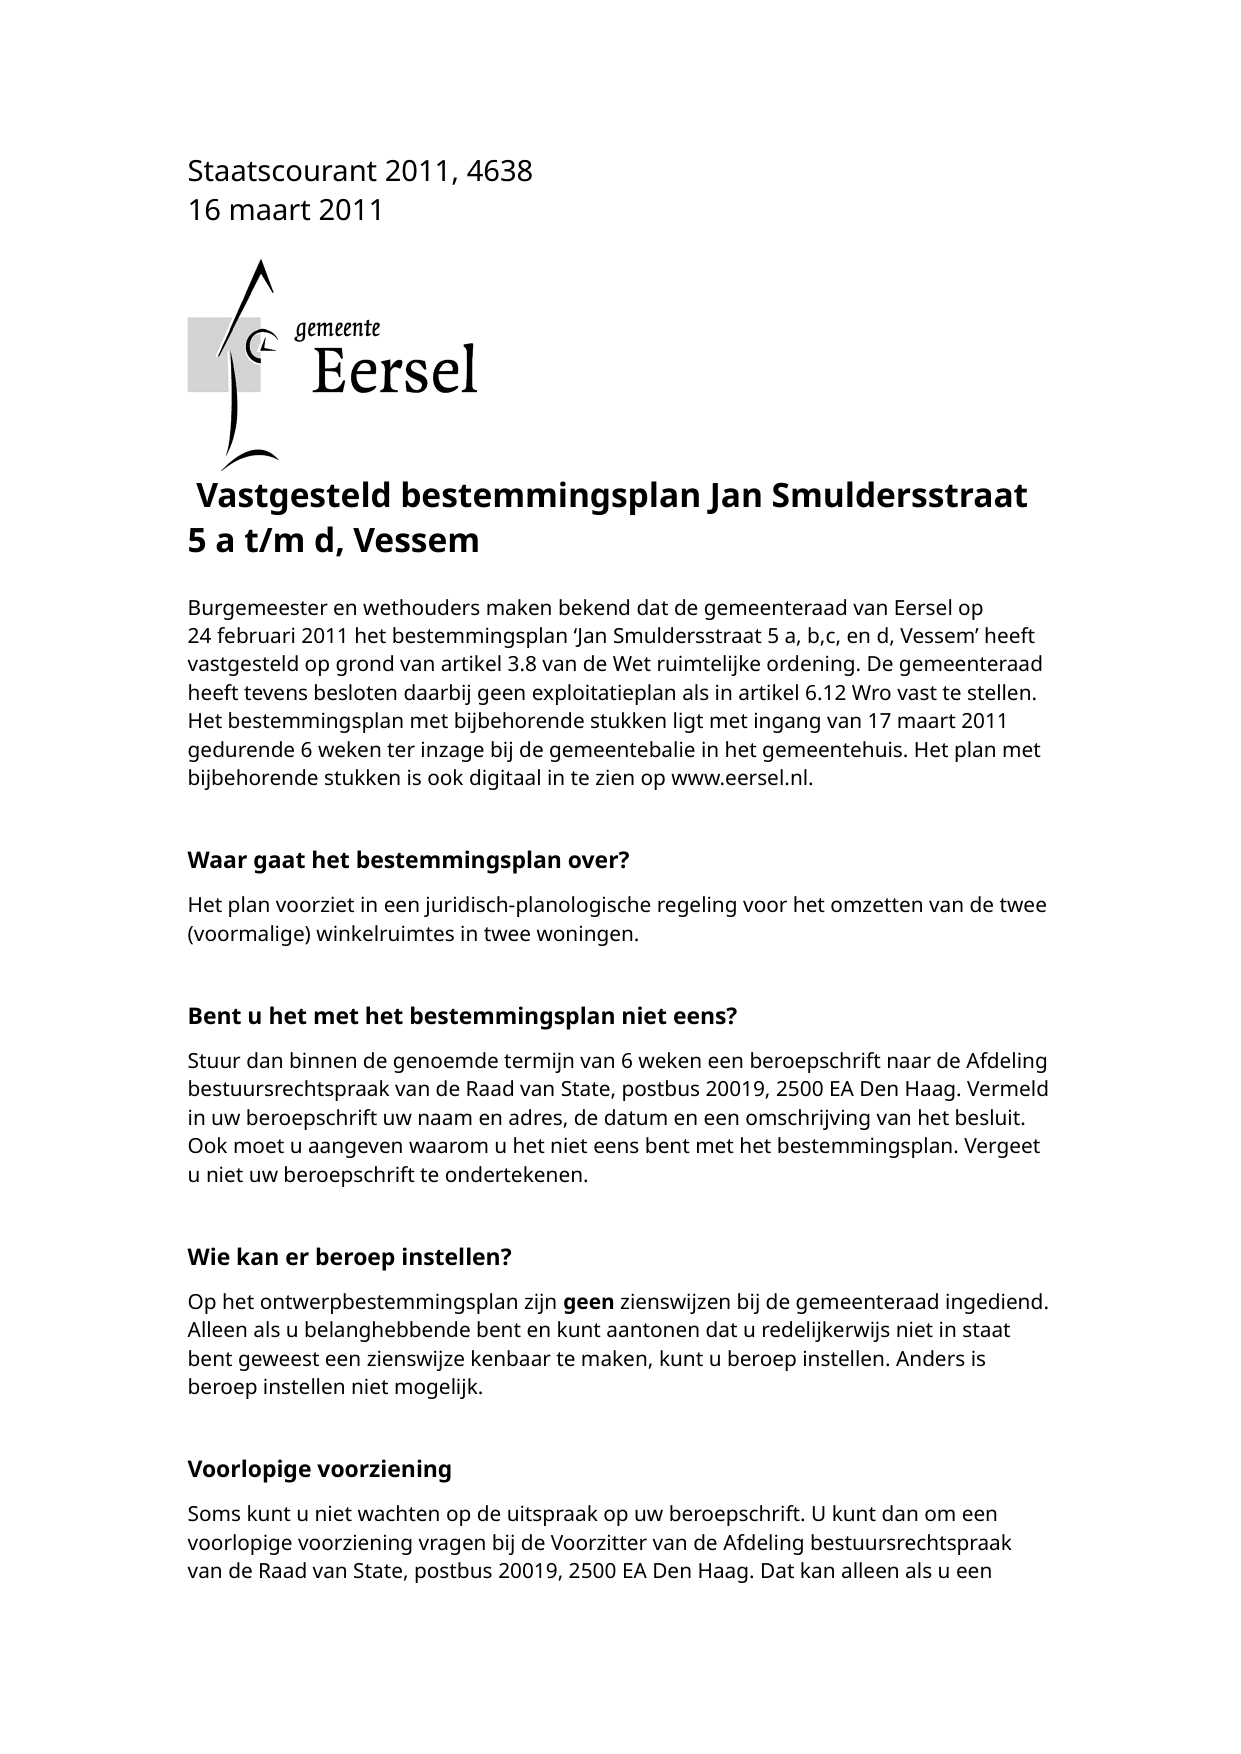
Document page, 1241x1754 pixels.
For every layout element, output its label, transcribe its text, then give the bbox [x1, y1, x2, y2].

picture [187, 258, 477, 472]
subtitle Waar gaat het bestemmingsplan over? [187, 844, 1053, 876]
text Op het ontwerpbestemmingsplan zijn geen zienswijzen bij de gemeenteraad ingediend. Alleen als u belanghebbende bent en kunt aantonen dat u redelijkerwijs niet in staat bent geweest een zienswijze kenbaar te maken, kunt u beroep instellen. Anders is beroep instellen niet mogelijk. [187, 1287, 1053, 1401]
subtitle Bent u het met het bestemmingsplan niet eens? [187, 1000, 1053, 1031]
text 16 maart 2011 [187, 190, 1053, 229]
text Soms kunt u niet wachten op de uitspraak op uw beroepschrift. U kunt dan om een voorlopige voorziening vragen bij de Voorzitter van de Afdeling bestuursrechtspraak van de Raad van State, postbus 20019, 2500 EA Den Haag. Dat kan alleen als u een [187, 1499, 1053, 1585]
subtitle Vastgesteld bestemmingsplan Jan Smuldersstraat 5 a t/m d, Vessem [187, 271, 1053, 563]
text Het plan voorziet in een juridisch-planologische regeling voor het omzetten van de twee (voormalige) winkelruimtes in twee woningen. [187, 891, 1053, 947]
text Staatscourant 2011, 4638 [187, 150, 1053, 190]
text Stuur dan binnen de genoemde termijn van 6 weken een beroepschrift naar de Afdeling bestuursrechtspraak van de Raad van State, postbus 20019, 2500 EA Den Haag. Vermeld in uw beroepschrift uw naam en adres, de datum en een omschrijving van het besluit. Ook moet u aangeven waarom u het niet eens bent met het bestemmingsplan. Vergeet u niet uw beroepschrift te ondertekenen. [187, 1046, 1053, 1188]
subtitle Voorlopige voorziening [187, 1453, 1053, 1484]
subtitle Wie kan er beroep instellen? [187, 1241, 1053, 1272]
text Burgemeester en wethouders maken bekend dat de gemeenteraad van Eersel op 24 februari 2011 het bestemmingsplan ‘Jan Smuldersstraat 5 a, b,c, en d, Vessem’ heeft vastgesteld op grond van artikel 3.8 van de Wet ruimtelijke ordening. De gemeenteraad heeft tevens besloten daarbij geen exploitatieplan als in artikel 6.12 Wro vast te stellen. Het bestemmingsplan met bijbehorende stukken ligt met ingang van 17 maart 2011 gedurende 6 weken ter inzage bij de gemeentebalie in het gemeentehuis. Het plan met bijbehorende stukken is ook digitaal in te zien op www.eersel.nl. [187, 593, 1053, 792]
